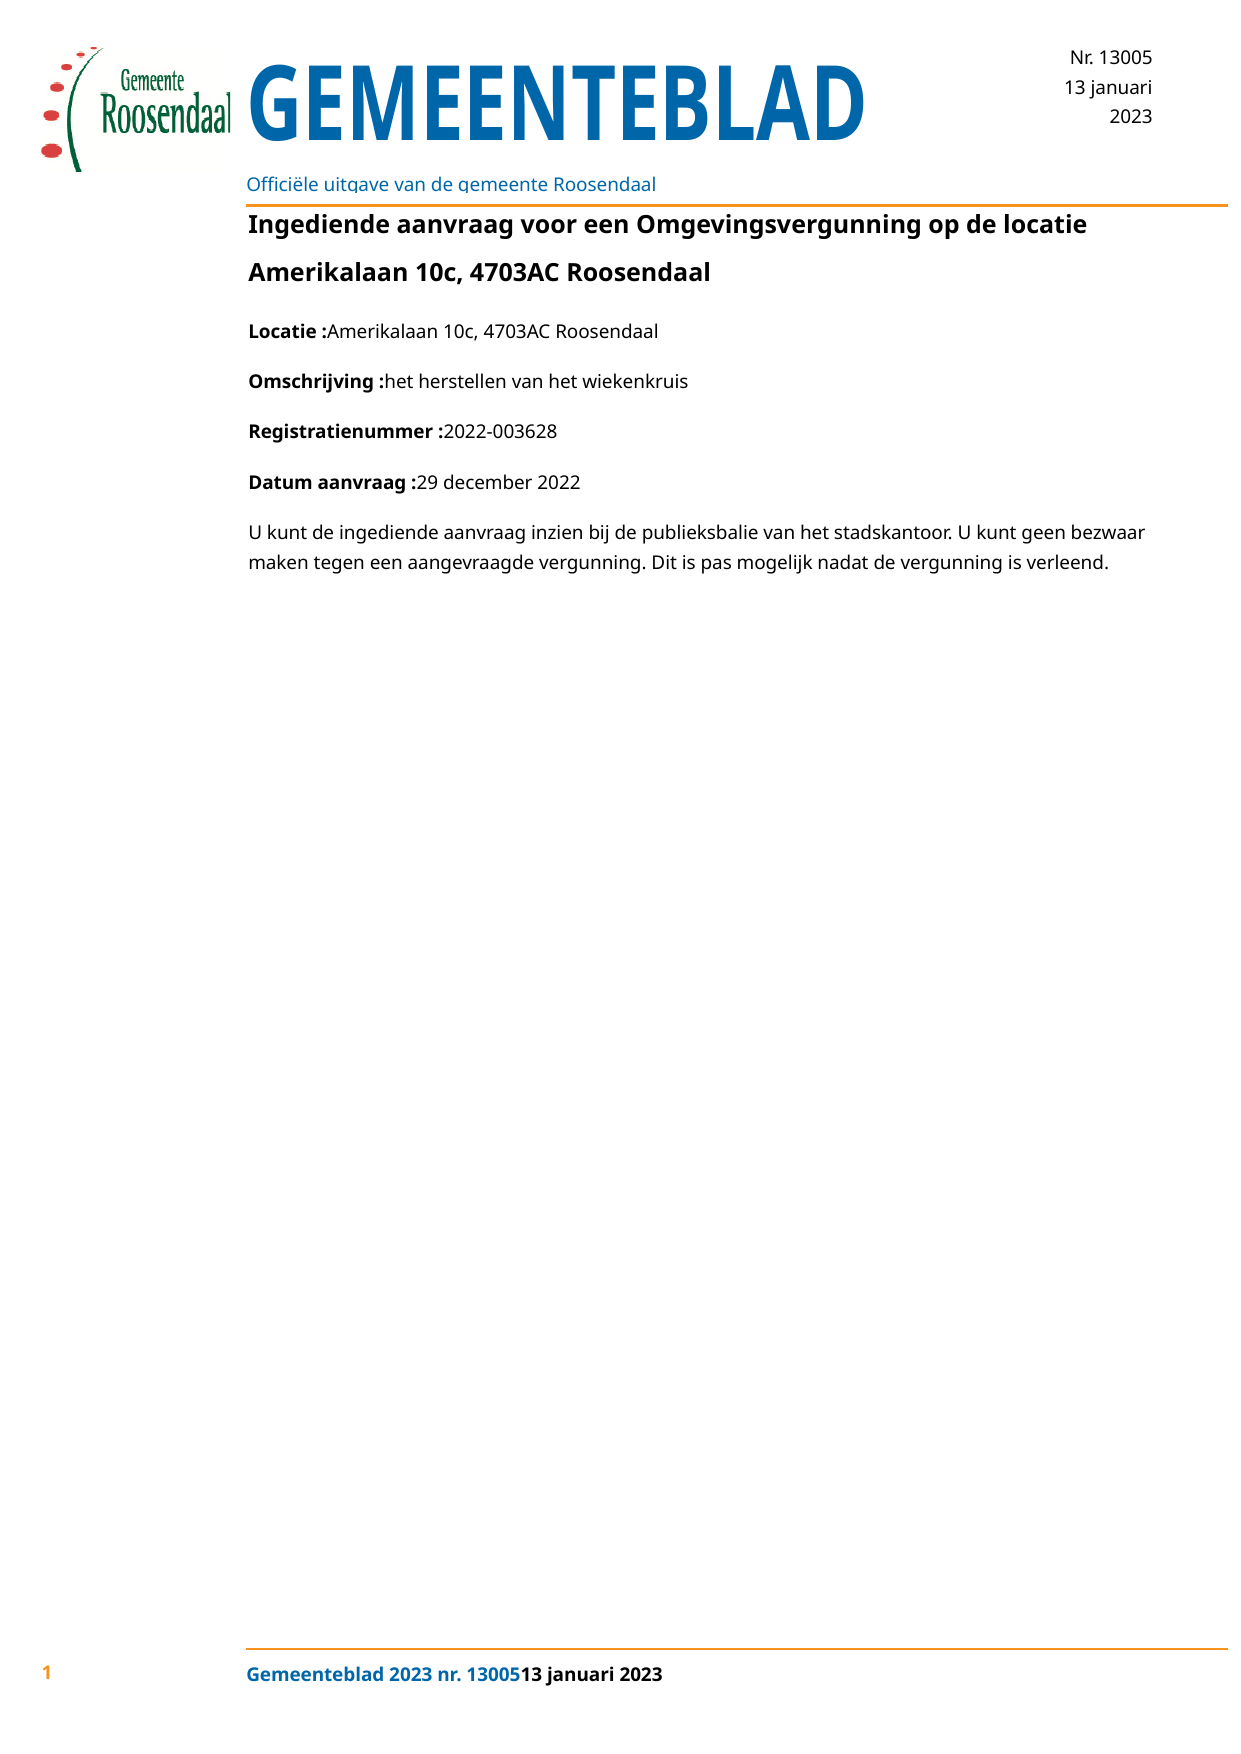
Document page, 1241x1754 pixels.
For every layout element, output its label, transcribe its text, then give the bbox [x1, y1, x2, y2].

text Datum aanvraag :29 december 2022 [248, 469, 1152, 495]
text Locatie :Amerikalaan 10c, 4703AC Roosendaal [248, 318, 1152, 344]
picture [41, 47, 231, 172]
text U kunt de ingediende aanvraag inzien bij de publieksbalie van het stadskantoor. U kunt geen bezwaar maken tegen een aangevraagde vergunning. Dit is pas mogelijk nadat de vergunning is verleend. [248, 519, 1152, 575]
text Omschrijving :het herstellen van het wiekenkruis [248, 368, 1152, 394]
text Ingediende aanvraag voor een Omgevingsvergunning op de locatie Amerikalaan 10c, 4703AC Roosendaal [248, 207, 1152, 288]
text Registratienummer :2022-003628 [248, 419, 1152, 444]
